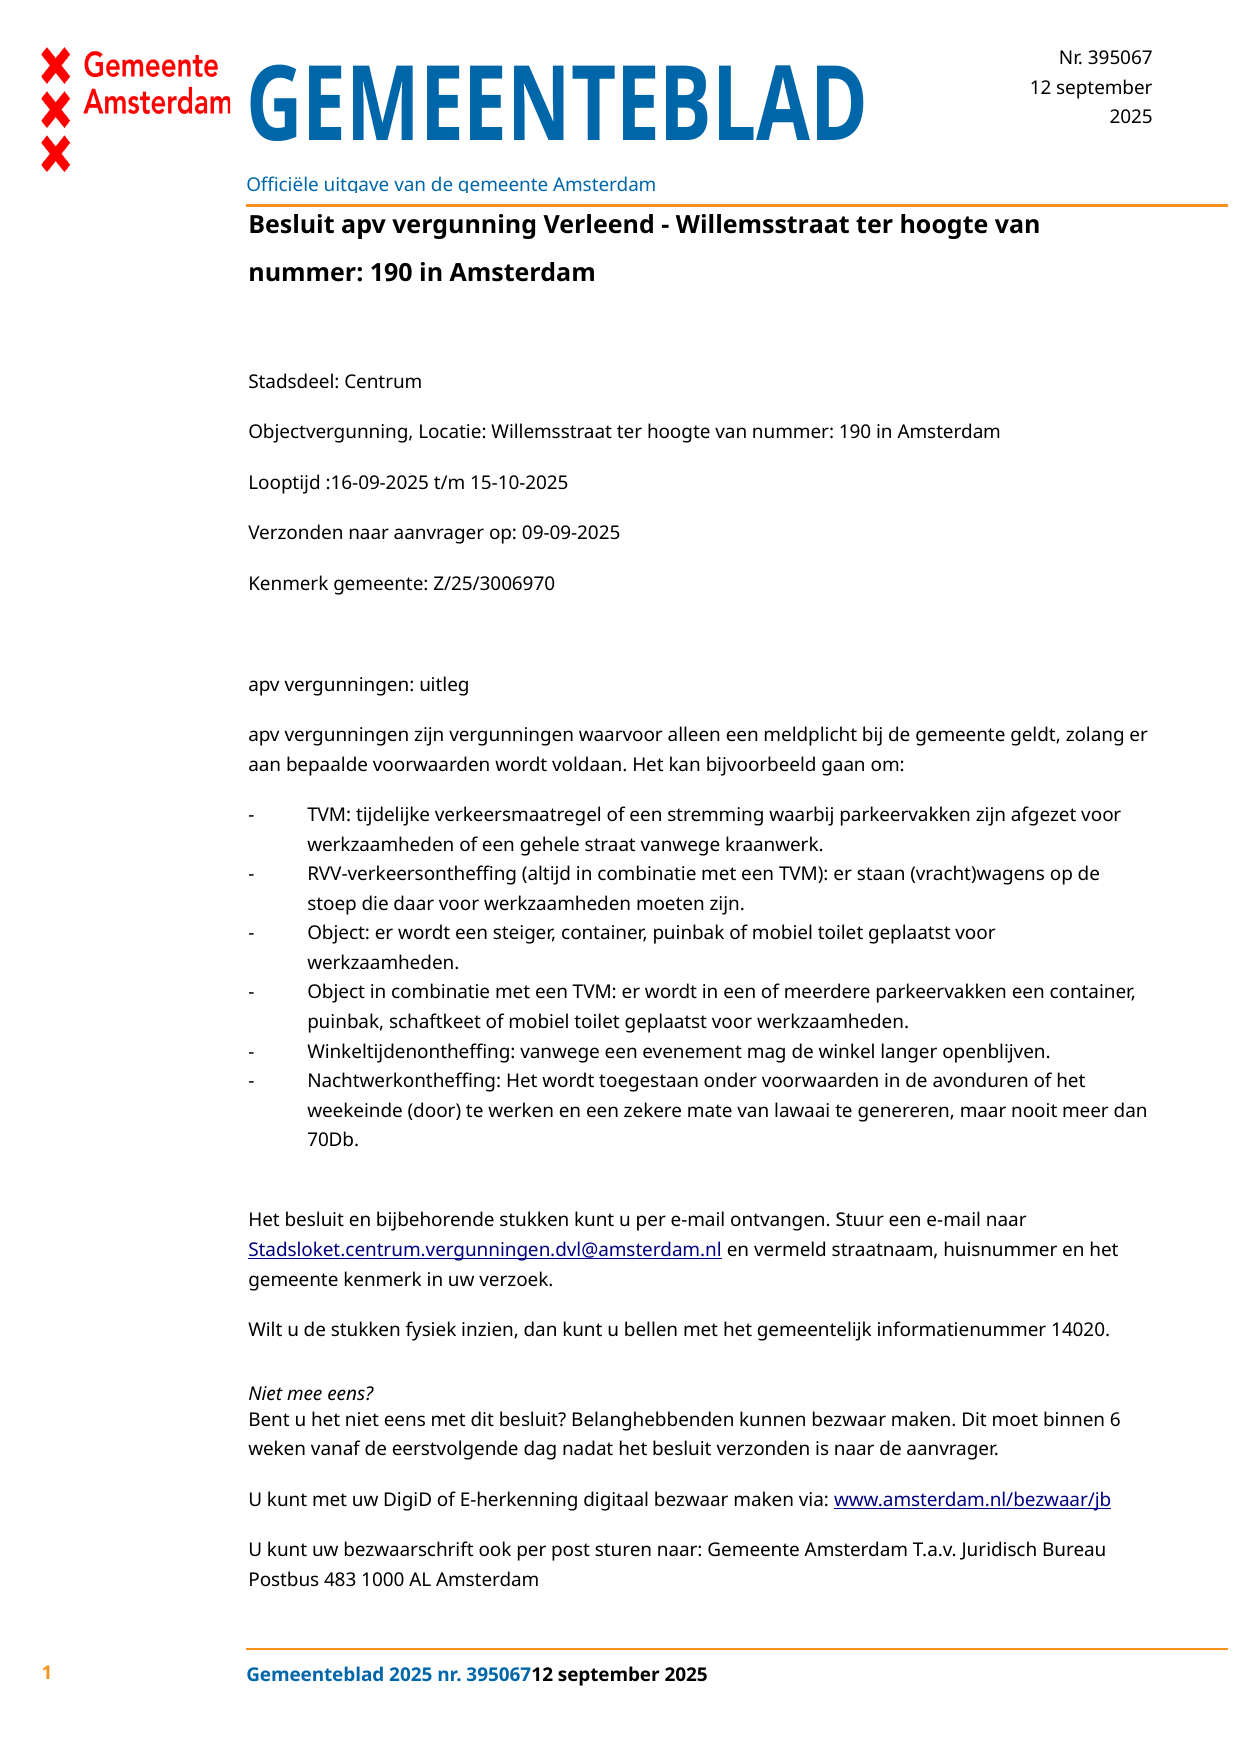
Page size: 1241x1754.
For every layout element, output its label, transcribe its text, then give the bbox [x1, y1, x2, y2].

text Stadsdeel: Centrum [248, 368, 1152, 394]
list TVM: tijdelijke verkeersmaatregel of een stremming waarbij parkeervakken zijn afgezet voor werkzaamheden of een gehele straat vanwege kraanwerk. [248, 801, 1152, 857]
text Besluit apv vergunning Verleend - Willemsstraat ter hoogte van nummer: 190 in Amsterdam [248, 207, 1152, 288]
text Niet mee eens? [248, 1380, 1152, 1406]
text Het besluit en bijbehorende stukken kunt u per e-mail ontvangen. Stuur een e-mail naar Stadsloket.centrum.vergunningen.dvl@amsterdam.nl en vermeld straatnaam, huisnummer en het gemeente kenmerk in uw verzoek. [248, 1207, 1152, 1292]
text Kenmerk gemeente: Z/25/3006970 [248, 570, 1152, 596]
text Wilt u de stukken fysiek inzien, dan kunt u bellen met het gemeentelijk informatienummer 14020. [248, 1316, 1152, 1342]
text U kunt uw bezwaarschrift ook per post sturen naar: Gemeente Amsterdam T.a.v. Juridisch Bureau Postbus 483 1000 AL Amsterdam [248, 1536, 1152, 1592]
picture [41, 47, 231, 172]
list Object: er wordt een steiger, container, puinbak of mobiel toilet geplaatst voor werkzaamheden. [248, 919, 1152, 975]
text Verzonden naar aanvrager op: 09-09-2025 [248, 519, 1152, 545]
text Objectvergunning, Locatie: Willemsstraat ter hoogte van nummer: 190 in Amsterdam [248, 419, 1152, 444]
text Bent u het niet eens met dit besluit? Belanghebbenden kunnen bezwaar maken. Dit moet binnen 6 weken vanaf de eerstvolgende dag nadat het besluit verzonden is naar de aanvrager. [248, 1406, 1152, 1461]
list RVV-verkeersontheffing (altijd in combinatie met een TVM): er staan (vracht)wagens op de stoep die daar voor werkzaamheden moeten zijn. [248, 860, 1152, 916]
text U kunt met uw DigiD of E-herkenning digitaal bezwaar maken via: www.amsterdam.nl/bezwaar/jb [248, 1486, 1152, 1512]
list Winkeltijdenontheffing: vanwege een evenement mag de winkel langer openblijven. [248, 1038, 1152, 1064]
list Nachtwerkontheffing: Het wordt toegestaan onder voorwaarden in de avonduren of het weekeinde (door) te werken en een zekere mate van lawaai te genereren, maar nooit meer dan 70Db. [248, 1067, 1152, 1152]
list Object in combinatie met een TVM: er wordt in een of meerdere parkeervakken een container, puinbak, schaftkeet of mobiel toilet geplaatst voor werkzaamheden. [248, 979, 1152, 1034]
text apv vergunningen zijn vergunningen waarvoor alleen een meldplicht bij de gemeente geldt, zolang er aan bepaalde voorwaarden wordt voldaan. Het kan bijvoorbeeld gaan om: [248, 721, 1152, 777]
text apv vergunningen: uitleg [248, 671, 1152, 697]
text Looptijd :16-09-2025 t/m 15-10-2025 [248, 469, 1152, 495]
